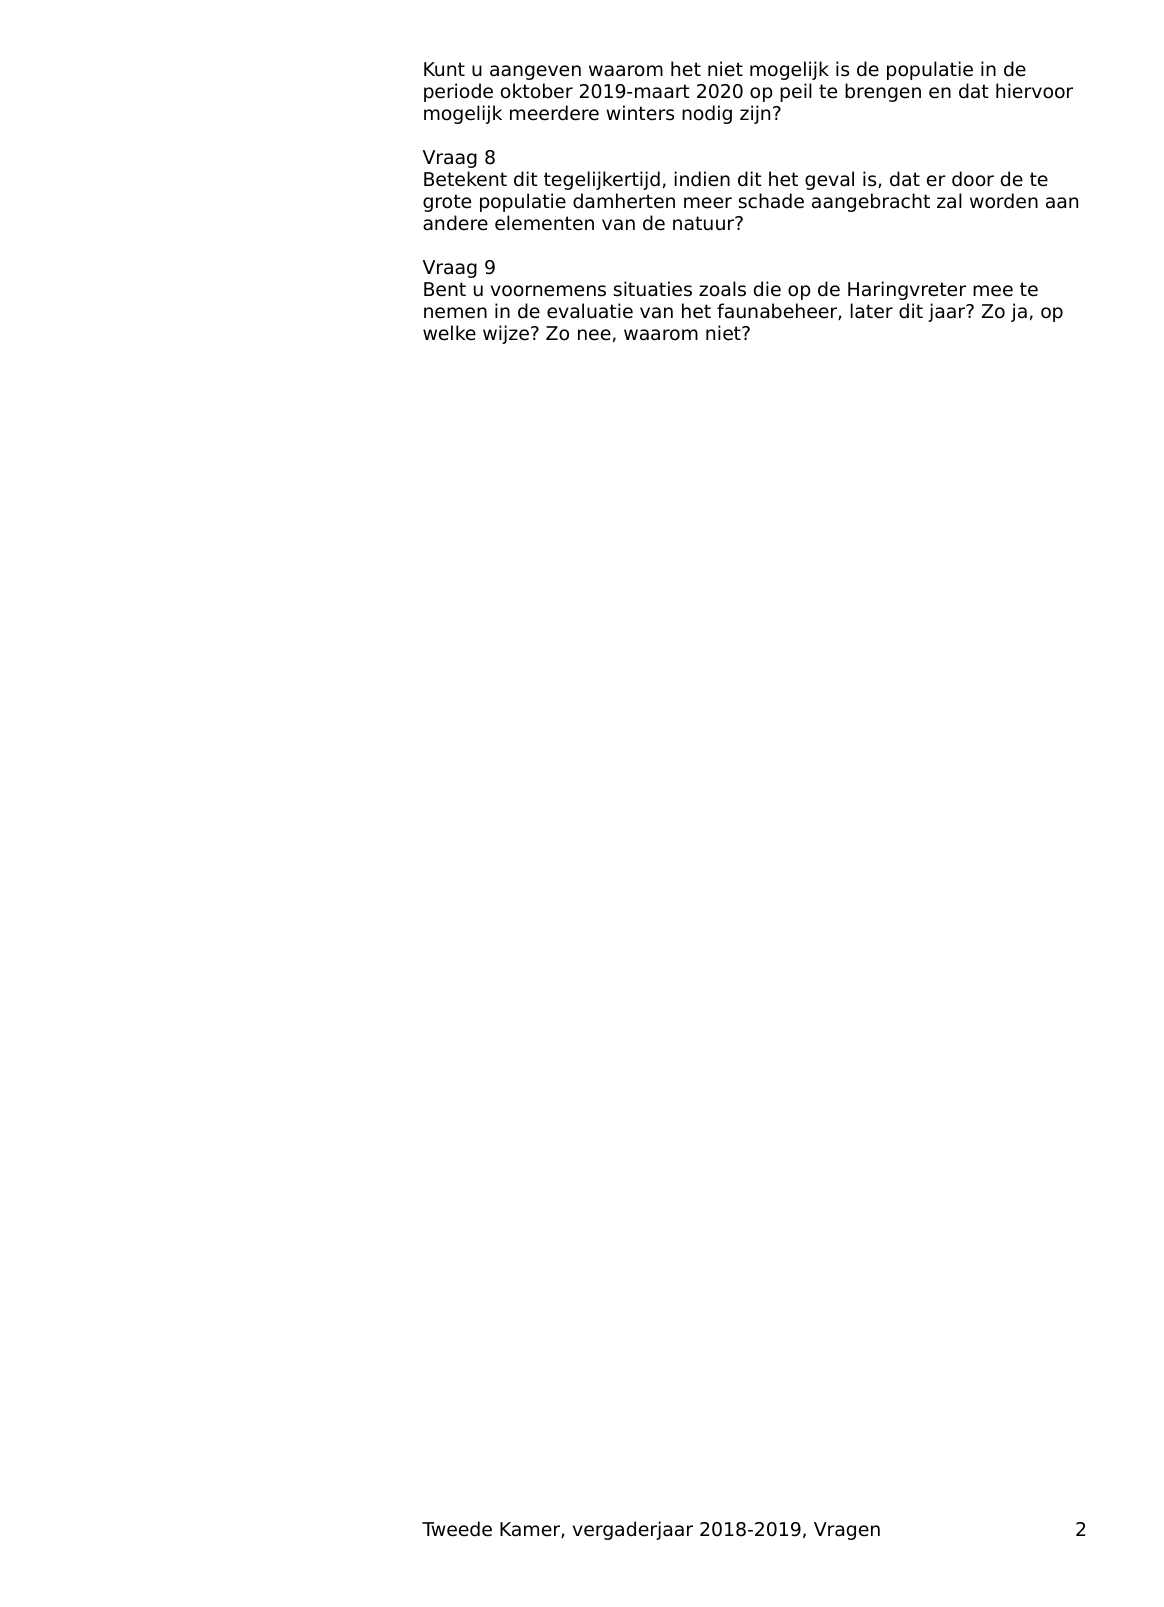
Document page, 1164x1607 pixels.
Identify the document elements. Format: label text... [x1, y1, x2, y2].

text Betekent dit tegelijkertijd, indien dit het geval is, dat er door de te grote populatie damherten meer schade aangebracht zal worden aan andere elementen van de natuur? [422, 169, 1087, 235]
text Vraag 8 [422, 147, 1087, 169]
text Bent u voornemens situaties zoals die op de Haringvreter mee te nemen in de evaluatie van het faunabeheer, later dit jaar? Zo ja, op welke wijze? Zo nee, waarom niet? [422, 279, 1087, 345]
text Vraag 9 [422, 257, 1087, 279]
text Kunt u aangeven waarom het niet mogelijk is de populatie in de periode oktober 2019-maart 2020 op peil te brengen en dat hiervoor mogelijk meerdere winters nodig zijn? [422, 59, 1087, 125]
